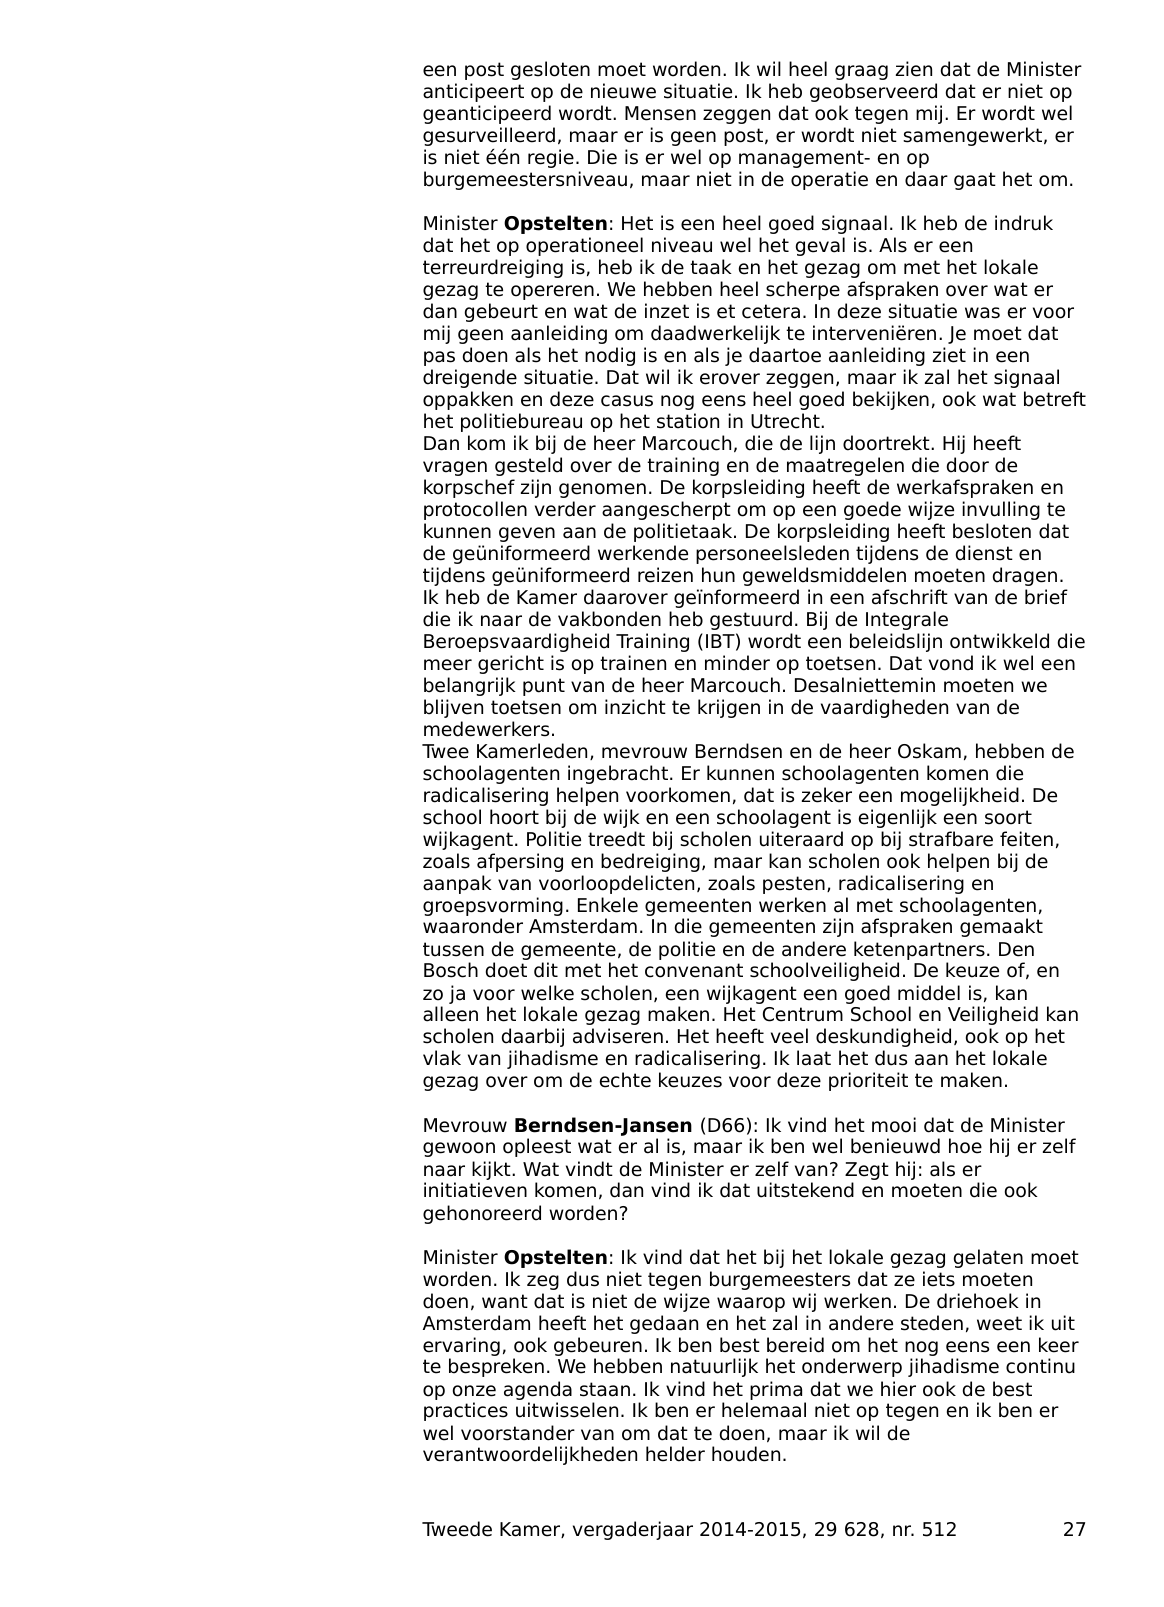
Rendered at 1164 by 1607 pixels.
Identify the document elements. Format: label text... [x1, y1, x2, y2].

text Dan kom ik bij de heer Marcouch, die de lijn doortrekt. Hij heeft vragen gesteld over de training en de maatregelen die door de korpschef zijn genomen. De korpsleiding heeft de werkafspraken en protocollen verder aangescherpt om op een goede wijze invulling te kunnen geven aan de politietaak. De korpsleiding heeft besloten dat de geüniformeerd werkende personeelsleden tijdens de dienst en tijdens geüniformeerd reizen hun geweldsmiddelen moeten dragen. Ik heb de Kamer daarover geïnformeerd in een afschrift van de brief die ik naar de vakbonden heb gestuurd. Bij de Integrale Beroepsvaardigheid Training (IBT) wordt een beleidslijn ontwikkeld die meer gericht is op trainen en minder op toetsen. Dat vond ik wel een belangrijk punt van de heer Marcouch. Desalniettemin moeten we blijven toetsen om inzicht te krijgen in de vaardigheden van de medewerkers. [422, 433, 1087, 741]
text een post gesloten moet worden. Ik wil heel graag zien dat de Minister anticipeert op de nieuwe situatie. Ik heb geobserveerd dat er niet op geanticipeerd wordt. Mensen zeggen dat ook tegen mij. Er wordt wel gesurveilleerd, maar er is geen post, er wordt niet samengewerkt, er is niet één regie. Die is er wel op management- en op burgemeestersniveau, maar niet in de operatie en daar gaat het om. [422, 59, 1087, 191]
text Minister Opstelten: Het is een heel goed signaal. Ik heb de indruk dat het op operationeel niveau wel het geval is. Als er een terreurdreiging is, heb ik de taak en het gezag om met het lokale gezag te opereren. We hebben heel scherpe afspraken over wat er dan gebeurt en wat de inzet is et cetera. In deze situatie was er voor mij geen aanleiding om daadwerkelijk te interveniëren. Je moet dat pas doen als het nodig is en als je daartoe aanleiding ziet in een dreigende situatie. Dat wil ik erover zeggen, maar ik zal het signaal oppakken en deze casus nog eens heel goed bekijken, ook wat betreft het politiebureau op het station in Utrecht. [422, 213, 1087, 433]
text Mevrouw Berndsen-Jansen (D66): Ik vind het mooi dat de Minister gewoon opleest wat er al is, maar ik ben wel benieuwd hoe hij er zelf naar kijkt. Wat vindt de Minister er zelf van? Zegt hij: als er initiatieven komen, dan vind ik dat uitstekend en moeten die ook gehonoreerd worden? [422, 1114, 1087, 1224]
text Twee Kamerleden, mevrouw Berndsen en de heer Oskam, hebben de schoolagenten ingebracht. Er kunnen schoolagenten komen die radicalisering helpen voorkomen, dat is zeker een mogelijkheid. De school hoort bij de wijk en een schoolagent is eigenlijk een soort wijkagent. Politie treedt bij scholen uiteraard op bij strafbare feiten, zoals afpersing en bedreiging, maar kan scholen ook helpen bij de aanpak van voorloopdelicten, zoals pesten, radicalisering en groepsvorming. Enkele gemeenten werken al met schoolagenten, waaronder Amsterdam. In die gemeenten zijn afspraken gemaakt tussen de gemeente, de politie en de andere ketenpartners. Den Bosch doet dit met het convenant schoolveiligheid. De keuze of, en zo ja voor welke scholen, een wijkagent een goed middel is, kan alleen het lokale gezag maken. Het Centrum School en Veiligheid kan scholen daarbij adviseren. Het heeft veel deskundigheid, ook op het vlak van jihadisme en radicalisering. Ik laat het dus aan het lokale gezag over om de echte keuzes voor deze prioriteit te maken. [422, 741, 1087, 1092]
text Minister Opstelten: Ik vind dat het bij het lokale gezag gelaten moet worden. Ik zeg dus niet tegen burgemeesters dat ze iets moeten doen, want dat is niet de wijze waarop wij werken. De driehoek in Amsterdam heeft het gedaan en het zal in andere steden, weet ik uit ervaring, ook gebeuren. Ik ben best bereid om het nog eens een keer te bespreken. We hebben natuurlijk het onderwerp jihadisme continu op onze agenda staan. Ik vind het prima dat we hier ook de best practices uitwisselen. Ik ben er helemaal niet op tegen en ik ben er wel voorstander van om dat te doen, maar ik wil de verantwoordelijkheden helder houden. [422, 1247, 1087, 1466]
